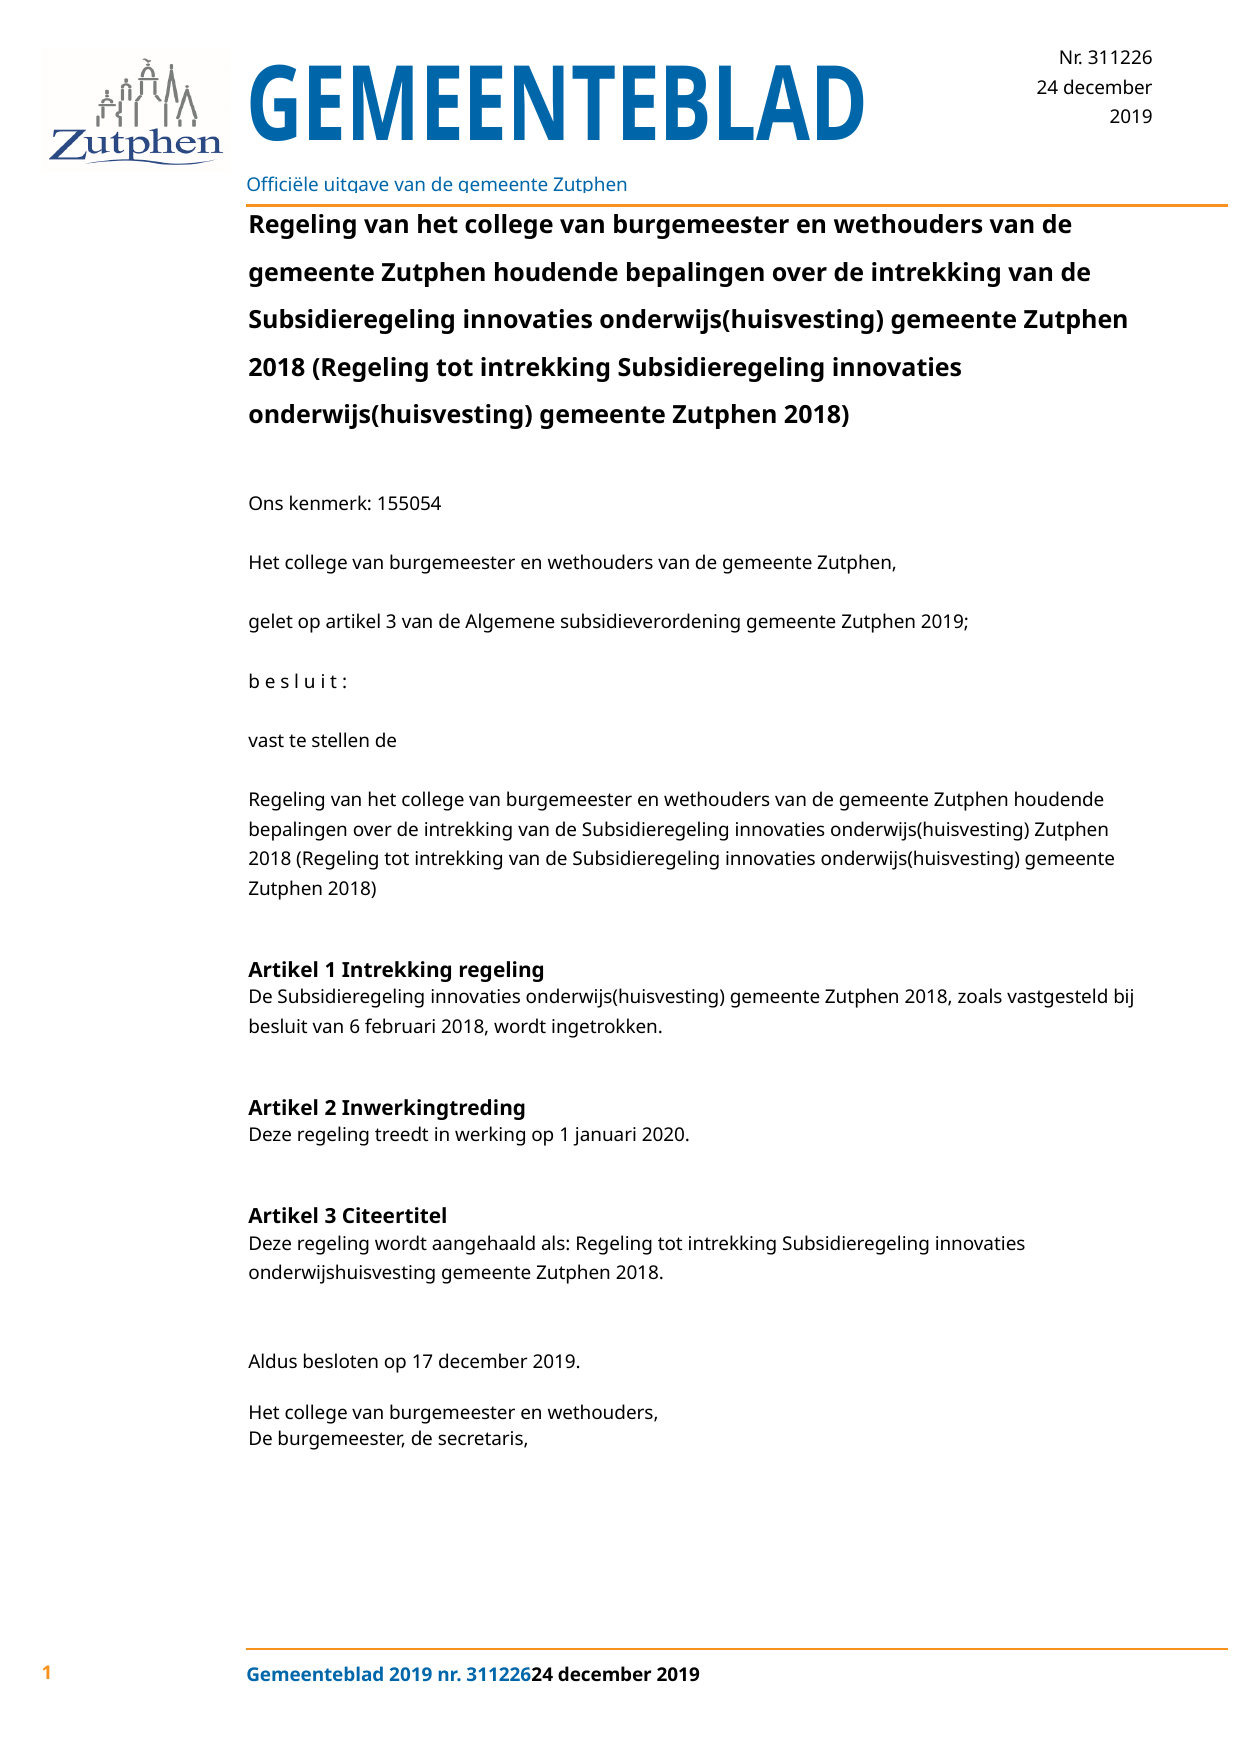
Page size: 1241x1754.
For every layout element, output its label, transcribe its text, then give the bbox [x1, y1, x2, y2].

text Artikel 2 Inwerkingtreding [248, 1093, 1152, 1121]
text Aldus besloten op 17 december 2019. [248, 1348, 1152, 1374]
text Het college van burgemeester en wethouders van de gemeente Zutphen, [248, 549, 1152, 575]
text gelet op artikel 3 van de Algemene subsidieverordening gemeente Zutphen 2019; [248, 609, 1152, 634]
text vast te stellen de [248, 727, 1152, 753]
text Het college van burgemeester en wethouders, [248, 1399, 1152, 1425]
text Deze regeling treedt in werking op 1 januari 2020. [248, 1121, 1152, 1147]
text Regeling van het college van burgemeester en wethouders van de gemeente Zutphen houdende bepalingen over de intrekking van de Subsidieregeling innovaties onderwijs(huisvesting) Zutphen 2018 (Regeling tot intrekking van de Subsidieregeling innovaties onderwijs(huisvesting) gemeente Zutphen 2018) [248, 786, 1152, 901]
text Artikel 3 Citeertitel [248, 1201, 1152, 1230]
text Artikel 1 Intrekking regeling [248, 955, 1152, 983]
text b e s l u i t : [248, 668, 1152, 693]
text Regeling van het college van burgemeester en wethouders van de gemeente Zutphen houdende bepalingen over de intrekking van de Subsidieregeling innovaties onderwijs(huisvesting) gemeente Zutphen 2018 (Regeling tot intrekking Subsidieregeling innovaties onderwijs(huisvesting) gemeente Zutphen 2018) [248, 207, 1152, 431]
text Deze regeling wordt aangehaald als: Regeling tot intrekking Subsidieregeling innovaties onderwijshuisvesting gemeente Zutphen 2018. [248, 1230, 1152, 1285]
text De burgemeester, de secretaris, [248, 1425, 1152, 1451]
text De Subsidieregeling innovaties onderwijs(huisvesting) gemeente Zutphen 2018, zoals vastgesteld bij besluit van 6 februari 2018, wordt ingetrokken. [248, 983, 1152, 1039]
text Ons kenmerk: 155054 [248, 490, 1152, 516]
picture [41, 47, 231, 172]
